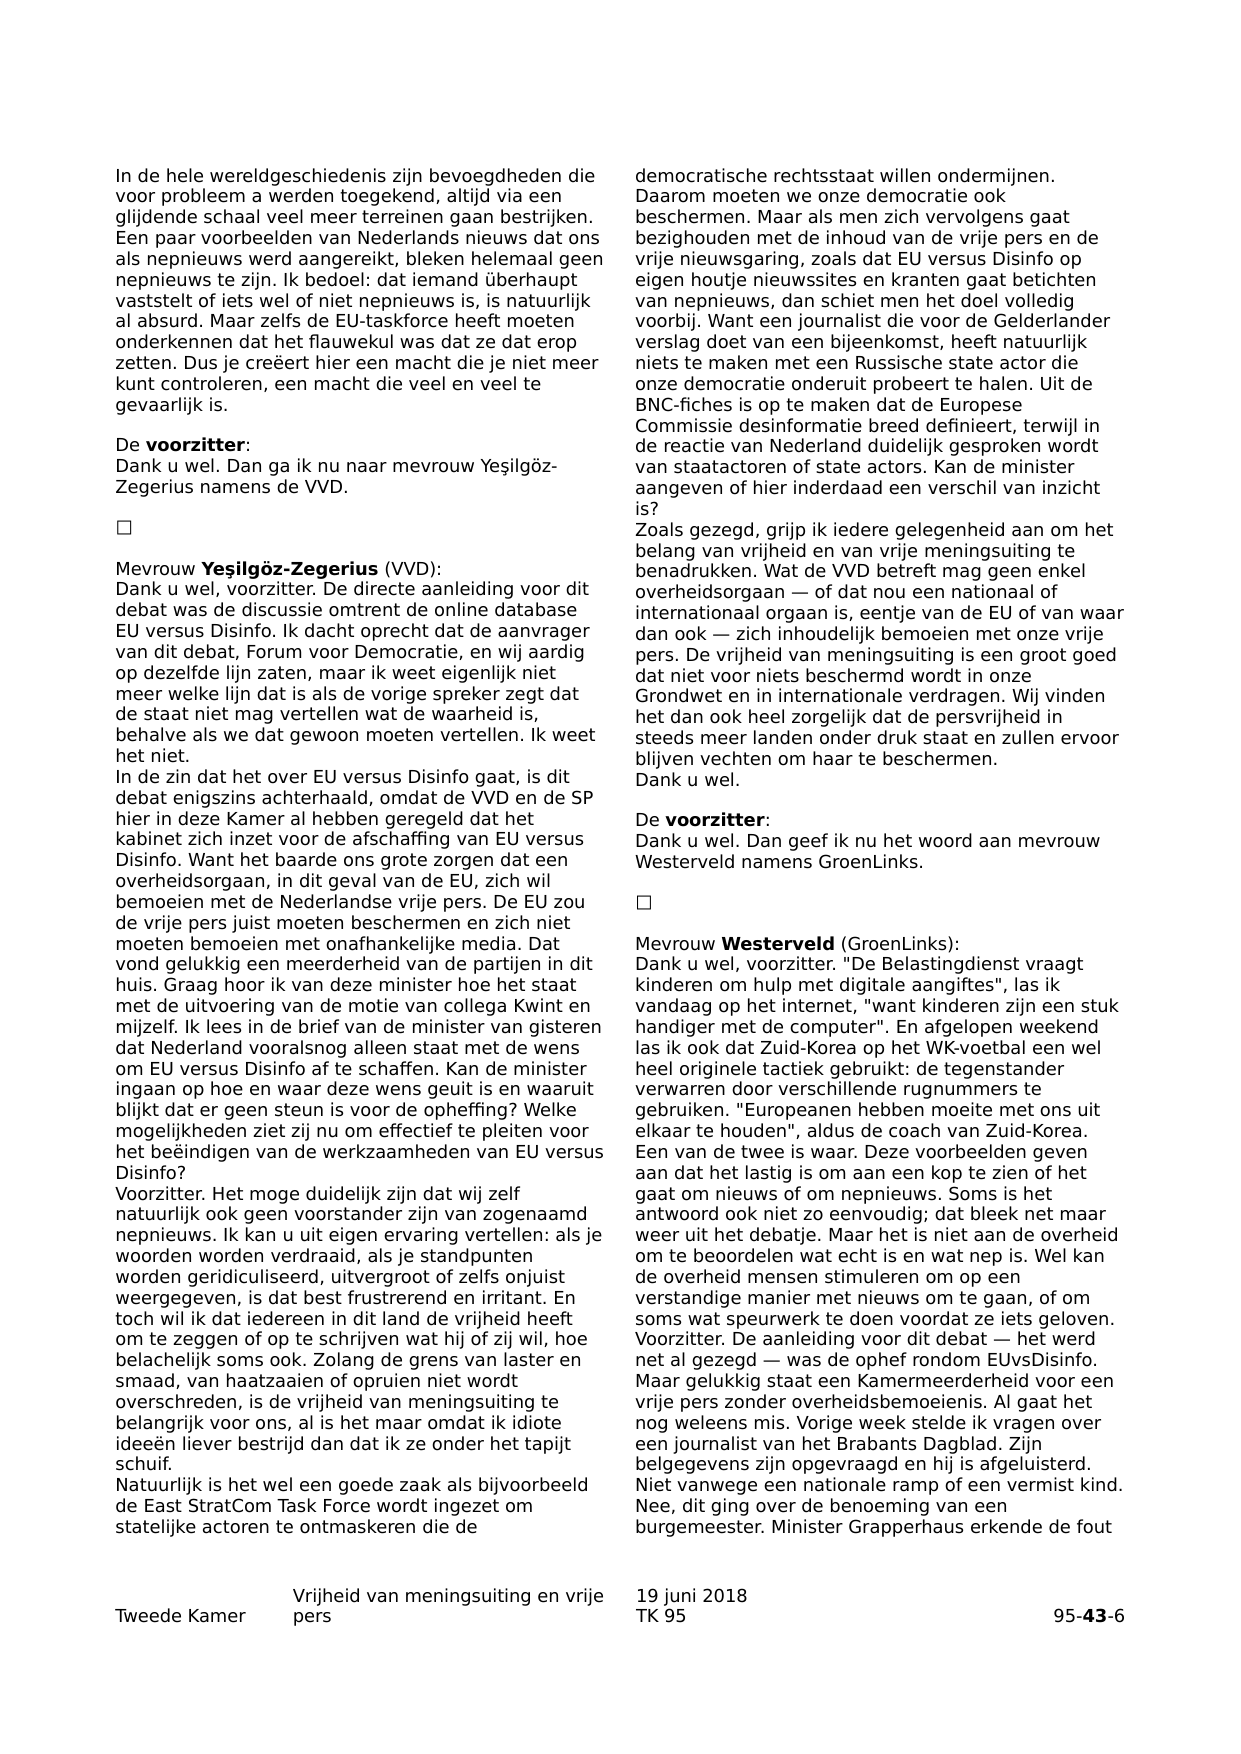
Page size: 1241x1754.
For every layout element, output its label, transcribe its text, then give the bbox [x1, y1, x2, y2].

text Zoals gezegd, grijp ik iedere gelegenheid aan om het belang van vrijheid en van vrije meningsuiting te benadrukken. Wat de VVD betreft mag geen enkel overheidsorgaan — of dat nou een nationaal of internationaal orgaan is, eentje van de EU of van waar dan ook — zich inhoudelijk bemoeien met onze vrije pers. De vrijheid van meningsuiting is een groot goed dat niet voor niets beschermd wordt in onze Grondwet en in internationale verdragen. Wij vinden het dan ook heel zorgelijk dat de persvrijheid in steeds meer landen onder druk staat en zullen ervoor blijven vechten om haar te beschermen. [635, 519, 1125, 769]
text Dank u wel, voorzitter. De directe aanleiding voor dit debat was de discussie omtrent de online database EU versus Disinfo. Ik dacht oprecht dat de aanvrager van dit debat, Forum voor Democratie, en wij aardig op dezelfde lijn zaten, maar ik weet eigenlijk niet meer welke lijn dat is als de vorige spreker zegt dat de staat niet mag vertellen wat de waarheid is, behalve als we dat gewoon moeten vertellen. Ik weet het niet. [115, 579, 605, 767]
text democratische rechtsstaat willen ondermijnen. Daarom moeten we onze democratie ook beschermen. Maar als men zich vervolgens gaat bezighouden met de inhoud van de vrije pers en de vrije nieuwsgaring, zoals dat EU versus Disinfo op eigen houtje nieuwssites en kranten gaat betichten van nepnieuws, dan schiet men het doel volledig voorbij. Want een journalist die voor de Gelderlander verslag doet van een bijeenkomst, heeft natuurlijk niets te maken met een Russische state actor die onze democratie onderuit probeert te halen. Uit de BNC-fiches is op te maken dat de Europese Commissie desinformatie breed definieert, terwijl in de reactie van Nederland duidelijk gesproken wordt van staatactoren of state actors. Kan de minister aangeven of hier inderdaad een verschil van inzicht is? [635, 165, 1125, 519]
text Dank u wel. Dan ga ik nu naar mevrouw Yeşilgöz-Zegerius namens de VVD. [115, 456, 605, 498]
text Mevrouw Yeşilgöz-Zegerius (VVD): [115, 558, 605, 579]
text De voorzitter: [635, 810, 1125, 831]
text ⬜ [115, 518, 605, 538]
text In de hele wereldgeschiedenis zijn bevoegdheden die voor probleem a werden toegekend, altijd via een glijdende schaal veel meer terreinen gaan bestrijken. Een paar voorbeelden van Nederlands nieuws dat ons als nepnieuws werd aangereikt, bleken helemaal geen nepnieuws te zijn. Ik bedoel: dat iemand überhaupt vaststelt of iets wel of niet nepnieuws is, is natuurlijk al absurd. Maar zelfs de EU-taskforce heeft moeten onderkennen dat het flauwekul was dat ze dat erop zetten. Dus je creëert hier een macht die je niet meer kunt controleren, een macht die veel en veel te gevaarlijk is. [115, 165, 605, 415]
text Voorzitter. De aanleiding voor dit debat — het werd net al gezegd — was de ophef rondom EUvsDisinfo. Maar gelukkig staat een Kamermeerderheid voor een vrije pers zonder overheidsbemoeienis. Al gaat het nog weleens mis. Vorige week stelde ik vragen over een journalist van het Brabants Dagblad. Zijn belgegevens zijn opgevraagd en hij is afgeluisterd. Niet vanwege een nationale ramp of een vermist kind. Nee, dit ging over de benoeming van een burgemeester. Minister Grapperhaus erkende de fout [635, 1329, 1125, 1537]
text Voorzitter. Het moge duidelijk zijn dat wij zelf natuurlijk ook geen voorstander zijn van zogenaamd nepnieuws. Ik kan u uit eigen ervaring vertellen: als je woorden worden verdraaid, als je standpunten worden geridiculiseerd, uitvergroot of zelfs onjuist weergegeven, is dat best frustrerend en irritant. En toch wil ik dat iedereen in dit land de vrijheid heeft om te zeggen of op te schrijven wat hij of zij wil, hoe belachelijk soms ook. Zolang de grens van laster en smaad, van haatzaaien of opruien niet wordt overschreden, is de vrijheid van meningsuiting te belangrijk voor ons, al is het maar omdat ik idiote ideeën liever bestrijd dan dat ik ze onder het tapijt schuif. [115, 1183, 605, 1475]
text De voorzitter: [115, 435, 605, 456]
text ⬜ [635, 893, 1125, 913]
text In de zin dat het over EU versus Disinfo gaat, is dit debat enigszins achterhaald, omdat de VVD en de SP hier in deze Kamer al hebben geregeld dat het kabinet zich inzet voor de afschaffing van EU versus Disinfo. Want het baarde ons grote zorgen dat een overheidsorgaan, in dit geval van de EU, zich wil bemoeien met de Nederlandse vrije pers. De EU zou de vrije pers juist moeten beschermen en zich niet moeten bemoeien met onafhankelijke media. Dat vond gelukkig een meerderheid van de partijen in dit huis. Graag hoor ik van deze minister hoe het staat met de uitvoering van de motie van collega Kwint en mijzelf. Ik lees in de brief van de minister van gisteren dat Nederland vooralsnog alleen staat met de wens om EU versus Disinfo af te schaffen. Kan de minister ingaan op hoe en waar deze wens geuit is en waaruit blijkt dat er geen steun is voor de opheffing? Welke mogelijkheden ziet zij nu om effectief te pleiten voor het beëindigen van de werkzaamheden van EU versus Disinfo? [115, 767, 605, 1183]
text Dank u wel, voorzitter. "De Belastingdienst vraagt kinderen om hulp met digitale aangiftes", las ik vandaag op het internet, "want kinderen zijn een stuk handiger met de computer". En afgelopen weekend las ik ook dat Zuid-Korea op het WK-voetbal een wel heel originele tactiek gebruikt: de tegenstander verwarren door verschillende rugnummers te gebruiken. "Europeanen hebben moeite met ons uit elkaar te houden", aldus de coach van Zuid-Korea. Een van de twee is waar. Deze voorbeelden geven aan dat het lastig is om aan een kop te zien of het gaat om nieuws of om nepnieuws. Soms is het antwoord ook niet zo eenvoudig; dat bleek net maar weer uit het debatje. Maar het is niet aan de overheid om te beoordelen wat echt is en wat nep is. Wel kan de overheid mensen stimuleren om op een verstandige manier met nieuws om te gaan, of om soms wat speurwerk te doen voordat ze iets geloven. [635, 954, 1125, 1329]
text Natuurlijk is het wel een goede zaak als bijvoorbeeld de East StratCom Task Force wordt ingezet om statelijke actoren te ontmaskeren die de [115, 1475, 605, 1537]
text Dank u wel. [635, 769, 1125, 790]
text Dank u wel. Dan geef ik nu het woord aan mevrouw Westerveld namens GroenLinks. [635, 831, 1125, 873]
text Mevrouw Westerveld (GroenLinks): [635, 933, 1125, 954]
